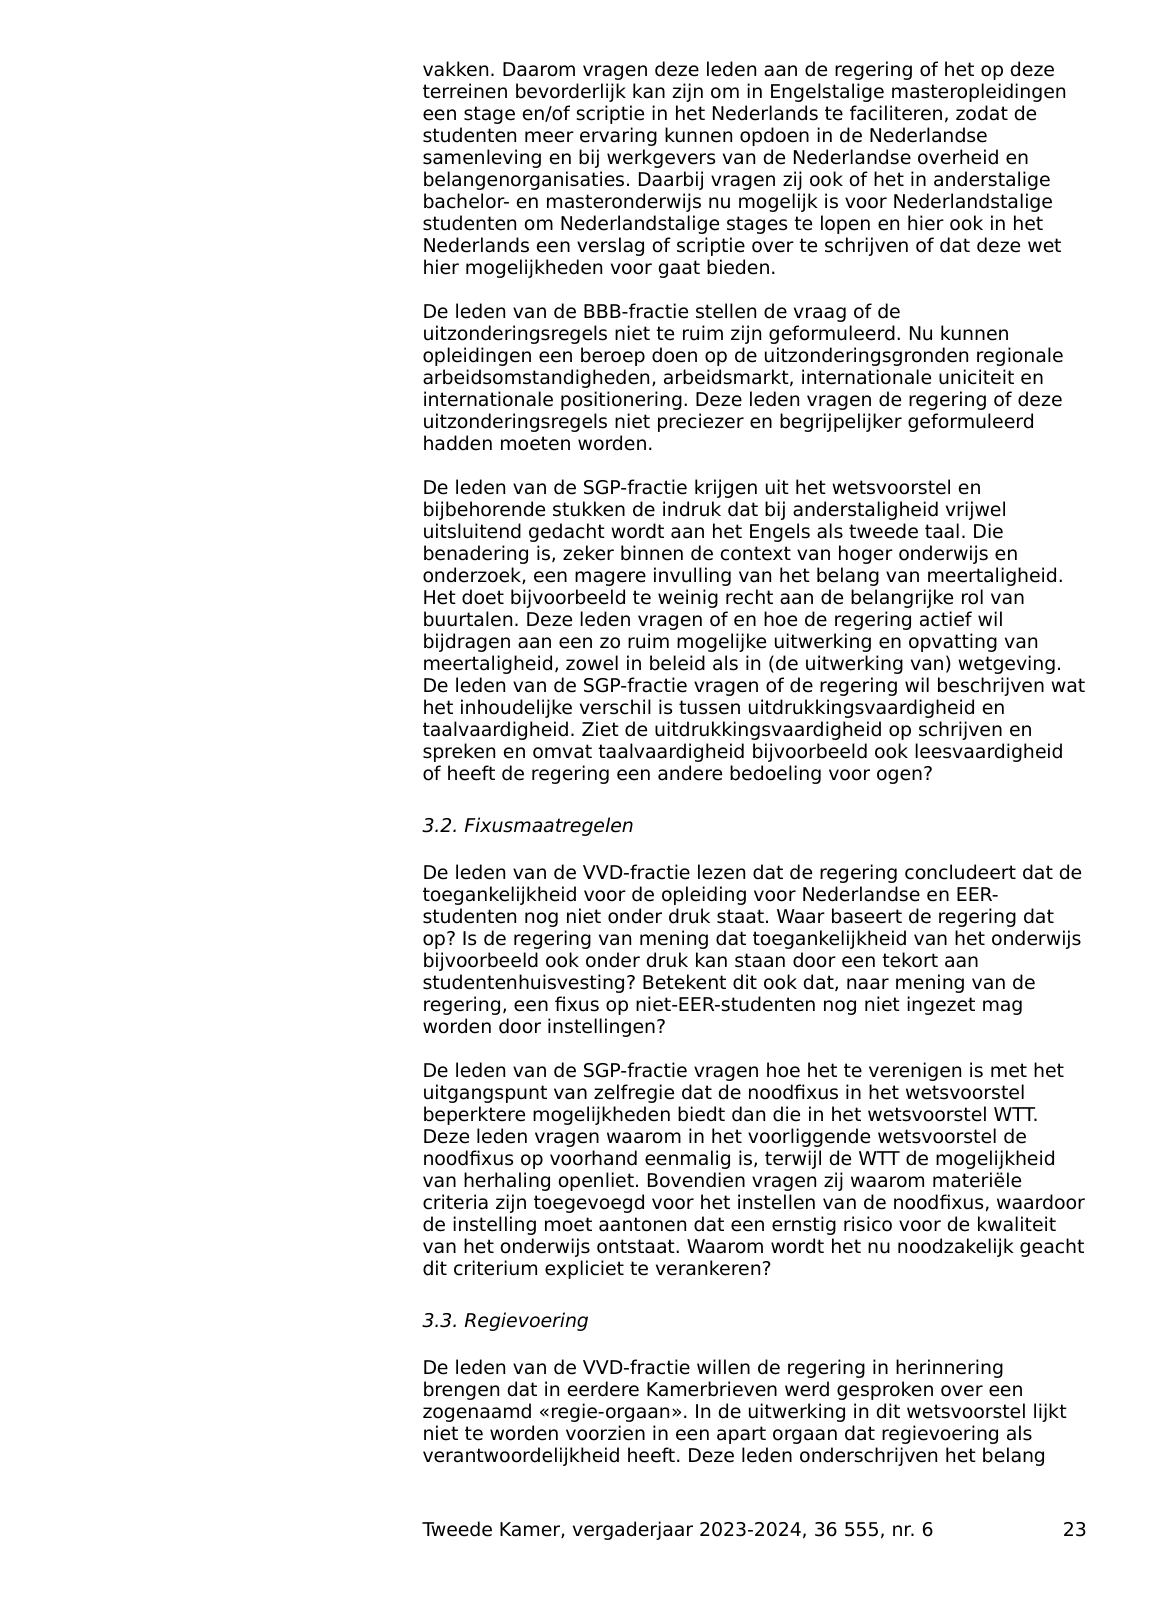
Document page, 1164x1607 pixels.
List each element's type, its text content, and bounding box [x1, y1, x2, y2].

text De leden van de BBB-fractie stellen de vraag of de uitzonderingsregels niet te ruim zijn geformuleerd. Nu kunnen opleidingen een beroep doen op de uitzonderingsgronden regionale arbeidsomstandigheden, arbeidsmarkt, internationale uniciteit en internationale positionering. Deze leden vragen de regering of deze uitzonderingsregels niet preciezer en begrijpelijker geformuleerd hadden moeten worden. [422, 301, 1087, 455]
text vakken. Daarom vragen deze leden aan de regering of het op deze terreinen bevorderlijk kan zijn om in Engelstalige masteropleidingen een stage en/of scriptie in het Nederlands te faciliteren, zodat de studenten meer ervaring kunnen opdoen in de Nederlandse samenleving en bij werkgevers van de Nederlandse overheid en belangenorganisaties. Daarbij vragen zij ook of het in anderstalige bachelor- en masteronderwijs nu mogelijk is voor Nederlandstalige studenten om Nederlandstalige stages te lopen en hier ook in het Nederlands een verslag of scriptie over te schrijven of dat deze wet hier mogelijkheden voor gaat bieden. [422, 59, 1087, 279]
subtitle 3.3. Regievoering [422, 1309, 1087, 1332]
text De leden van de SGP-fractie krijgen uit het wetsvoorstel en bijbehorende stukken de indruk dat bij anderstaligheid vrijwel uitsluitend gedacht wordt aan het Engels als tweede taal. Die benadering is, zeker binnen de context van hoger onderwijs en onderzoek, een magere invulling van het belang van meertaligheid. Het doet bijvoorbeeld te weinig recht aan de belangrijke rol van buurtalen. Deze leden vragen of en hoe de regering actief wil bijdragen aan een zo ruim mogelijke uitwerking en opvatting van meertaligheid, zowel in beleid als in (de uitwerking van) wetgeving. [422, 477, 1087, 675]
subtitle 3.2. Fixusmaatregelen [422, 815, 1087, 837]
text De leden van de VVD-fractie willen de regering in herinnering brengen dat in eerdere Kamerbrieven werd gesproken over een zogenaamd «regie-orgaan». In de uitwerking in dit wetsvoorstel lijkt niet te worden voorzien in een apart orgaan dat regievoering als verantwoordelijkheid heeft. Deze leden onderschrijven het belang [422, 1357, 1087, 1466]
text De leden van de VVD-fractie lezen dat de regering concludeert dat de toegankelijkheid voor de opleiding voor Nederlandse en EER-studenten nog niet onder druk staat. Waar baseert de regering dat op? Is de regering van mening dat toegankelijkheid van het onderwijs bijvoorbeeld ook onder druk kan staan door een tekort aan studentenhuisvesting? Betekent dit ook dat, naar mening van de regering, een fixus op niet-EER-studenten nog niet ingezet mag worden door instellingen? [422, 862, 1087, 1038]
text De leden van de SGP-fractie vragen of de regering wil beschrijven wat het inhoudelijke verschil is tussen uitdrukkingsvaardigheid en taalvaardigheid. Ziet de uitdrukkingsvaardigheid op schrijven en spreken en omvat taalvaardigheid bijvoorbeeld ook leesvaardigheid of heeft de regering een andere bedoeling voor ogen? [422, 675, 1087, 785]
text De leden van de SGP-fractie vragen hoe het te verenigen is met het uitgangspunt van zelfregie dat de noodfixus in het wetsvoorstel beperktere mogelijkheden biedt dan die in het wetsvoorstel WTT. Deze leden vragen waarom in het voorliggende wetsvoorstel de noodfixus op voorhand eenmalig is, terwijl de WTT de mogelijkheid van herhaling openliet. Bovendien vragen zij waarom materiële criteria zijn toegevoegd voor het instellen van de noodfixus, waardoor de instelling moet aantonen dat een ernstig risico voor de kwaliteit van het onderwijs ontstaat. Waarom wordt het nu noodzakelijk geacht dit criterium expliciet te verankeren? [422, 1060, 1087, 1279]
